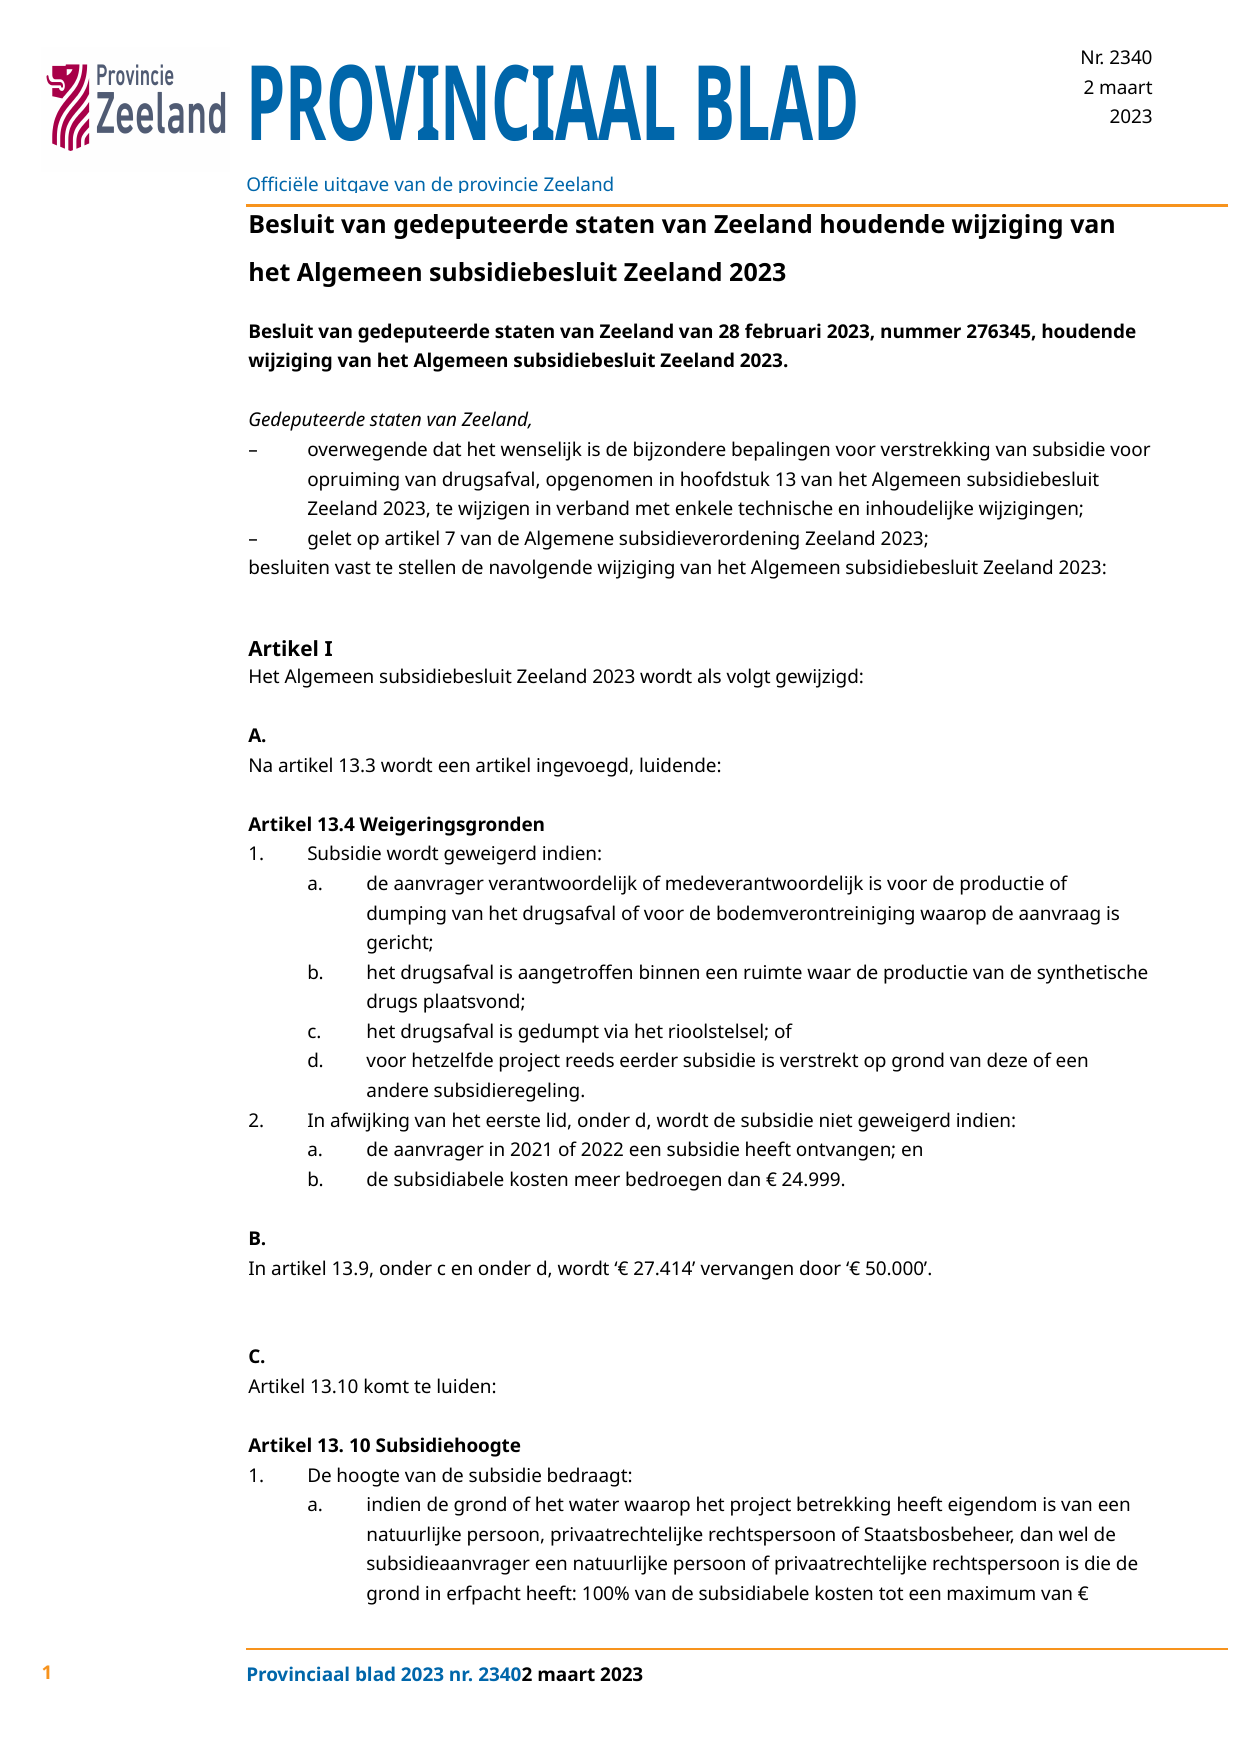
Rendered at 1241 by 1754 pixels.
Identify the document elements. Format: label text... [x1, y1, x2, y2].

list het drugsafval is gedumpt via het rioolstelsel; of [307, 1018, 1152, 1044]
text Gedeputeerde staten van Zeeland, [248, 407, 1152, 432]
text Artikel 13.4 Weigeringsgronden [248, 811, 1152, 837]
text Het Algemeen subsidiebesluit Zeeland 2023 wordt als volgt gewijzigd: [248, 663, 1152, 689]
text Na artikel 13.3 wordt een artikel ingevoegd, luidende: [248, 752, 1152, 777]
text C. [248, 1343, 1152, 1369]
list de subsidiabele kosten meer bedroegen dan € 24.999. [307, 1166, 1152, 1192]
text Artikel 13. 10 Subsidiehoogte [248, 1432, 1152, 1458]
text Artikel 13.10 komt te luiden: [248, 1373, 1152, 1399]
text B. [248, 1225, 1152, 1251]
text In artikel 13.9, onder c en onder d, wordt ‘€ 27.414’ vervangen door ‘€ 50.000’. [248, 1255, 1152, 1280]
list Subsidie wordt geweigerd indien: [248, 841, 1152, 866]
text Artikel I [248, 634, 1152, 663]
list De hoogte van de subsidie bedraagt: [248, 1462, 1152, 1487]
list het drugsafval is aangetroffen binnen een ruimte waar de productie van de synthetische drugs plaatsvond; [307, 959, 1152, 1014]
list overwegende dat het wenselijk is de bijzondere bepalingen voor verstrekking van subsidie voor opruiming van drugsafval, opgenomen in hoofdstuk 13 van het Algemeen subsidiebesluit Zeeland 2023, te wijzigen in verband met enkele technische en inhoudelijke wijzigingen; [248, 436, 1152, 521]
text Besluit van gedeputeerde staten van Zeeland van 28 februari 2023, nummer 276345, houdende wijziging van het Algemeen subsidiebesluit Zeeland 2023. [248, 318, 1152, 373]
text besluiten vast te stellen de navolgende wijziging van het Algemeen subsidiebesluit Zeeland 2023: [248, 554, 1152, 580]
list In afwijking van het eerste lid, onder d, wordt de subsidie niet geweigerd indien: [248, 1107, 1152, 1132]
text Besluit van gedeputeerde staten van Zeeland houdende wijziging van het Algemeen subsidiebesluit Zeeland 2023 [248, 207, 1152, 288]
list voor hetzelfde project reeds eerder subsidie is verstrekt op grond van deze of een andere subsidieregeling. [307, 1048, 1152, 1103]
list gelet op artikel 7 van de Algemene subsidieverordening Zeeland 2023; [248, 525, 1152, 551]
list de aanvrager verantwoordelijk of medeverantwoordelijk is voor de productie of dumping van het drugsafval of voor de bodemverontreiniging waarop de aanvraag is gericht; [307, 870, 1152, 955]
list indien de grond of het water waarop het project betrekking heeft eigendom is van een natuurlijke persoon, privaatrechtelijke rechtspersoon of Staatsbosbeheer, dan wel de subsidieaanvrager een natuurlijke persoon of privaatrechtelijke rechtspersoon is die de grond in erfpacht heeft: 100% van de subsidiabele kosten tot een maximum van € [307, 1491, 1152, 1606]
list de aanvrager in 2021 of 2022 een subsidie heeft ontvangen; en [307, 1136, 1152, 1162]
text A. [248, 722, 1152, 748]
picture [41, 47, 231, 172]
